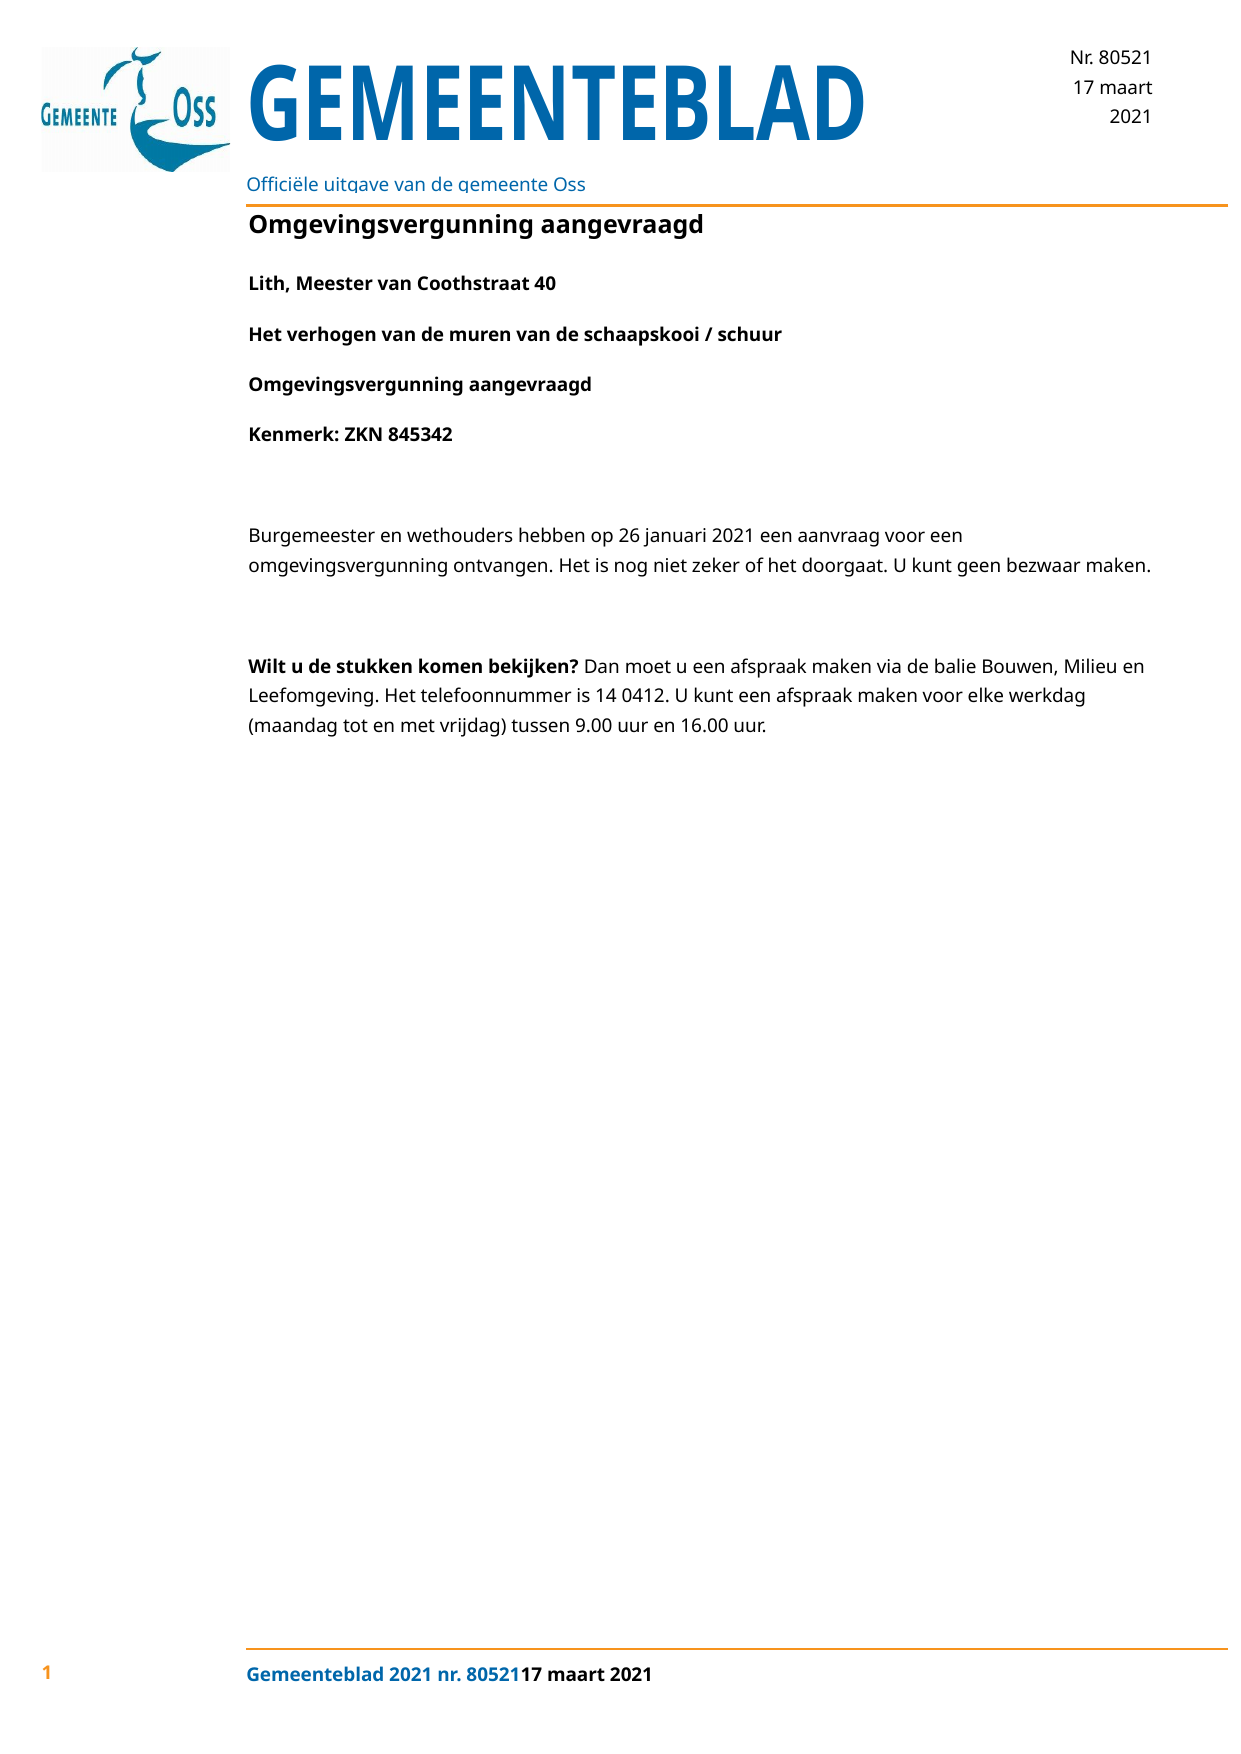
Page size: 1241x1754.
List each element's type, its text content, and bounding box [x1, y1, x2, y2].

text Lith, Meester van Coothstraat 40 [248, 270, 1152, 296]
text Het verhogen van de muren van de schaapskooi / schuur [248, 321, 1152, 346]
text Wilt u de stukken komen bekijken? Dan moet u een afspraak maken via de balie Bouwen, Milieu en Leefomgeving. Het telefoonnummer is 14 0412. U kunt een afspraak maken voor elke werkdag (maandag tot en met vrijdag) tussen 9.00 uur en 16.00 uur. [248, 653, 1152, 738]
picture [41, 47, 231, 172]
text Omgevingsvergunning aangevraagd [248, 371, 1152, 397]
text Burgemeester en wethouders hebben op 26 januari 2021 een aanvraag voor een omgevingsvergunning ontvangen. Het is nog niet zeker of het doorgaat. U kunt geen bezwaar maken. [248, 522, 1152, 578]
text Omgevingsvergunning aangevraagd [248, 207, 1152, 241]
text Kenmerk: ZKN 845342 [248, 422, 1152, 447]
